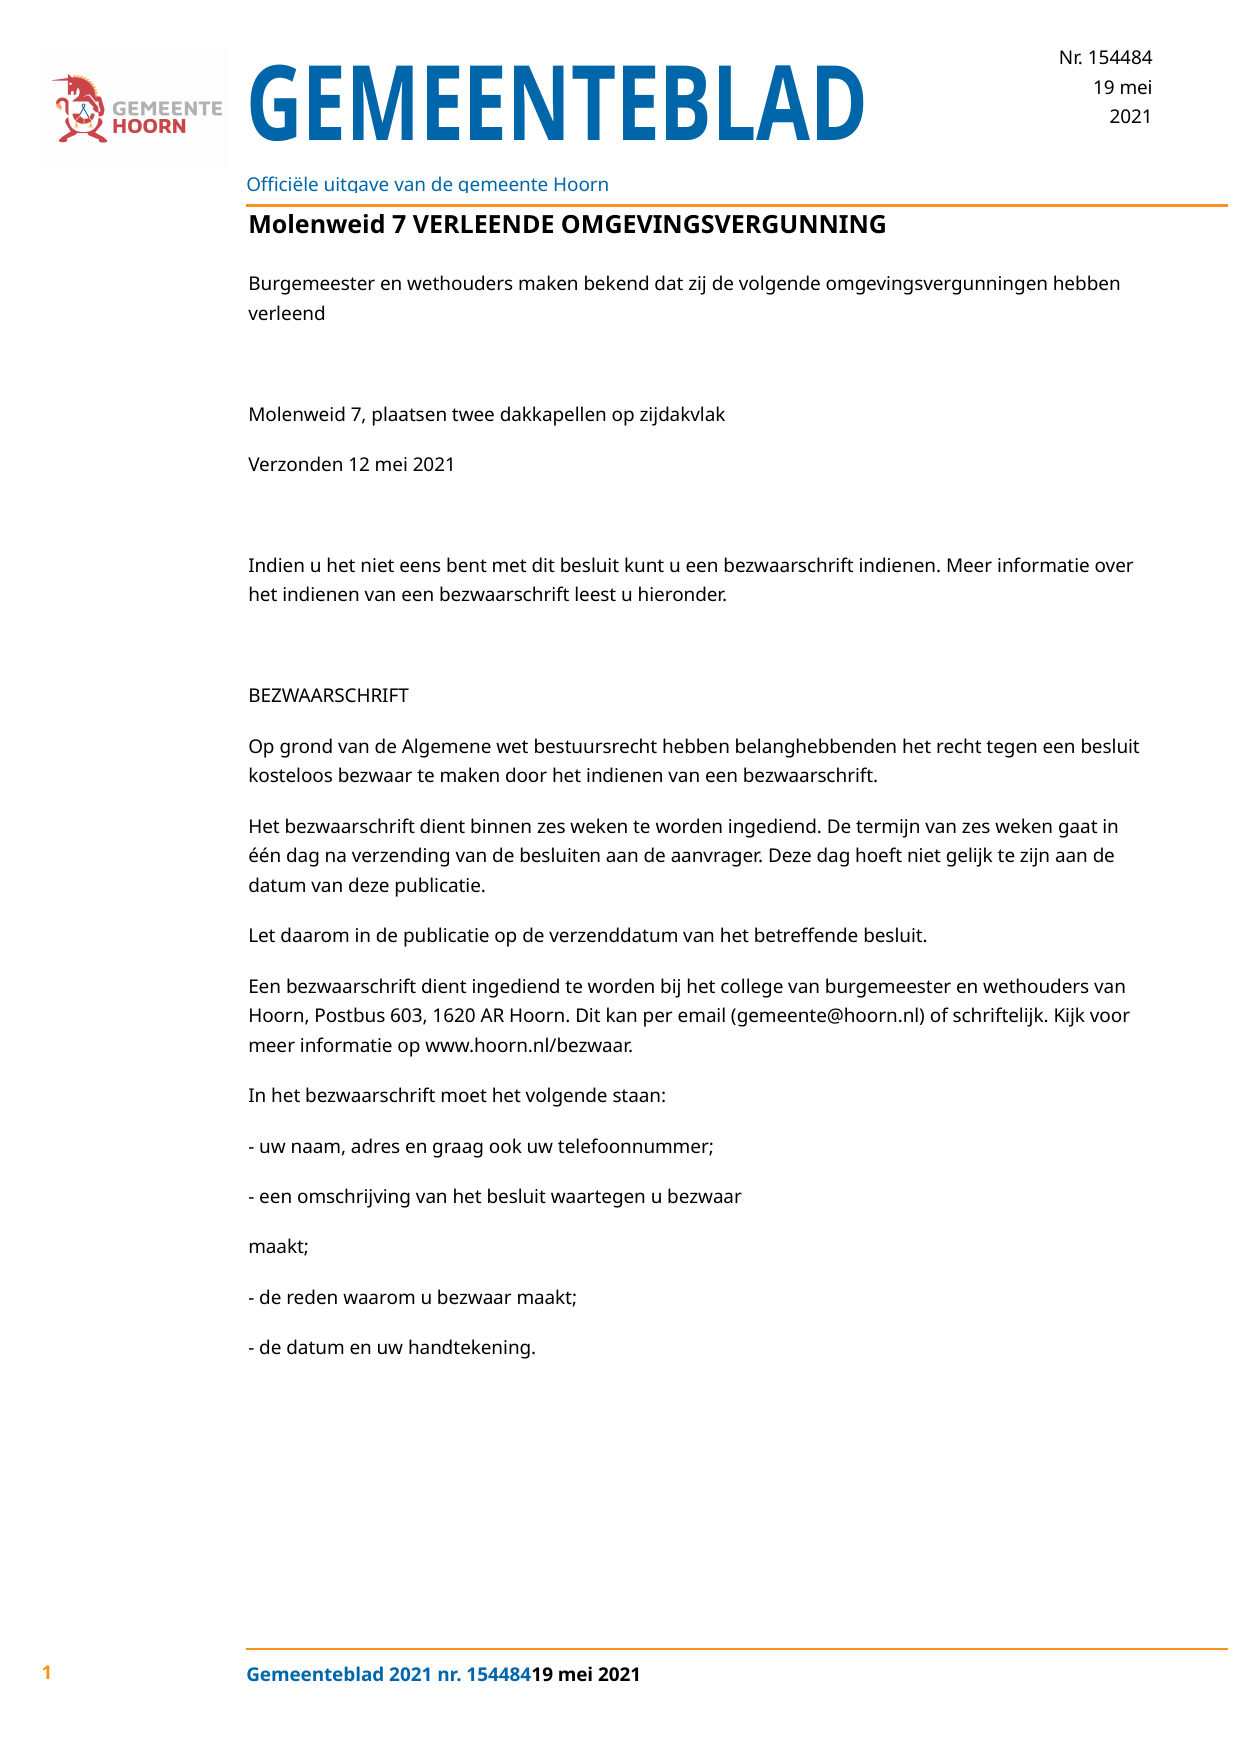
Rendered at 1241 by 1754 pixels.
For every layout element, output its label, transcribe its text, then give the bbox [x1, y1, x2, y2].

text Een bezwaarschrift dient ingediend te worden bij het college van burgemeester en wethouders van Hoorn, Postbus 603, 1620 AR Hoorn. Dit kan per email (gemeente@hoorn.nl) of schriftelijk. Kijk voor meer informatie op www.hoorn.nl/bezwaar. [248, 973, 1152, 1058]
text Molenweid 7 VERLEENDE OMGEVINGSVERGUNNING [248, 207, 1152, 241]
text Let daarom in de publicatie op de verzenddatum van het betreffende besluit. [248, 922, 1152, 948]
text - de reden waarom u bezwaar maakt; [248, 1284, 1152, 1310]
text In het bezwaarschrift moet het volgende staan: [248, 1082, 1152, 1108]
text Burgemeester en wethouders maken bekend dat zij de volgende omgevingsvergunningen hebben verleend [248, 270, 1152, 326]
text - de datum en uw handtekening. [248, 1334, 1152, 1360]
text - uw naam, adres en graag ook uw telefoonnummer; [248, 1133, 1152, 1158]
text Molenweid 7, plaatsen twee dakkapellen op zijdakvlak [248, 401, 1152, 426]
text Verzonden 12 mei 2021 [248, 451, 1152, 477]
text Het bezwaarschrift dient binnen zes weken te worden ingediend. De termijn van zes weken gaat in één dag na verzending van de besluiten aan de aanvrager. Deze dag hoeft niet gelijk te zijn aan de datum van deze publicatie. [248, 813, 1152, 898]
text BEZWAARSCHRIFT [248, 682, 1152, 708]
text Op grond van de Algemene wet bestuursrecht hebben belanghebbenden het recht tegen een besluit kosteloos bezwaar te maken door het indienen van een bezwaarschrift. [248, 733, 1152, 788]
text Indien u het niet eens bent met dit besluit kunt u een bezwaarschrift indienen. Meer informatie over het indienen van een bezwaarschrift leest u hieronder. [248, 552, 1152, 607]
text maakt; [248, 1234, 1152, 1259]
text - een omschrijving van het besluit waartegen u bezwaar [248, 1183, 1152, 1209]
picture [41, 47, 231, 172]
